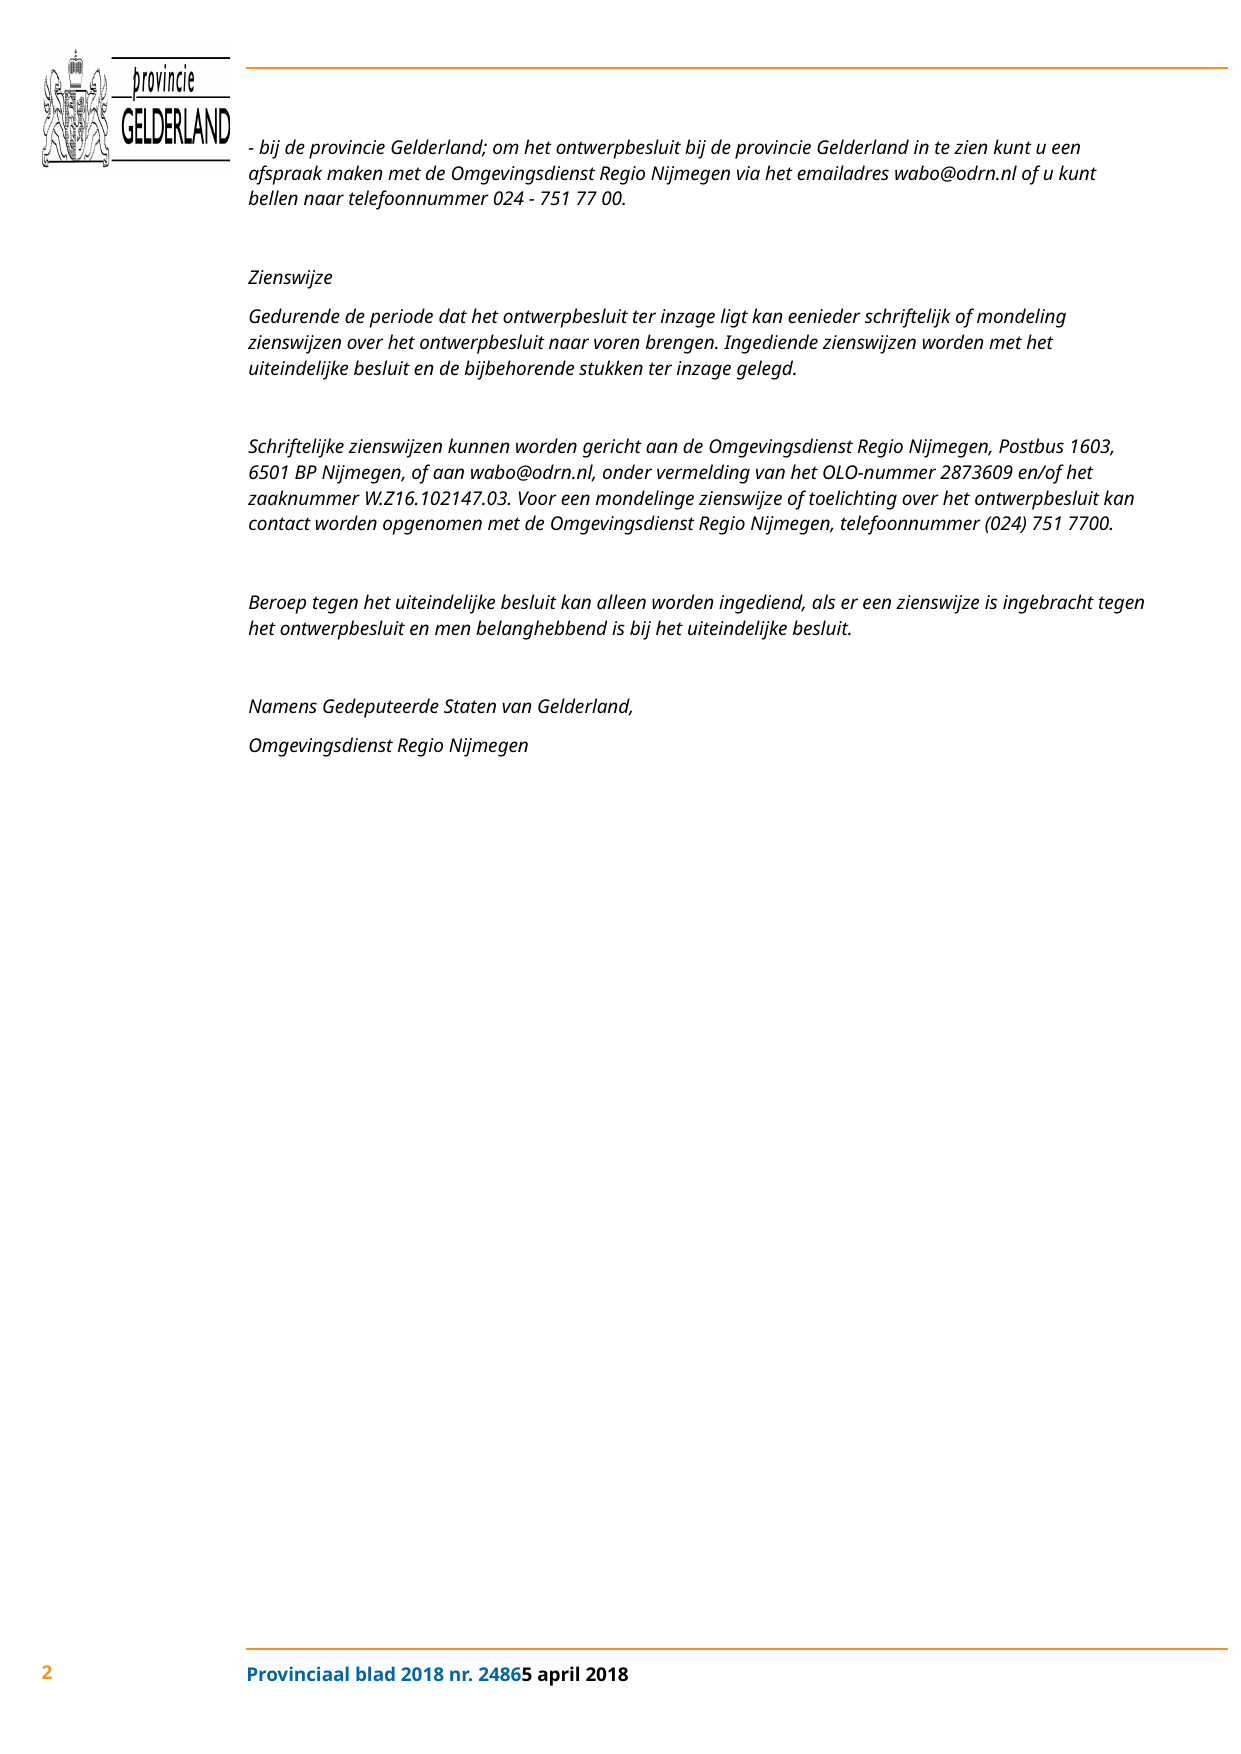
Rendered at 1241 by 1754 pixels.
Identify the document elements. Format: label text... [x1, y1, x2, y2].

text - bij de provincie Gelderland; om het ontwerpbesluit bij de provincie Gelderland in te zien kunt u een afspraak maken met de Omgevingsdienst Regio Nijmegen via het emailadres wabo@odrn.nl of u kunt bellen naar telefoonnummer 024 - 751 77 00. [248, 134, 1152, 211]
text Beroep tegen het uiteindelijke besluit kan alleen worden ingediend, als er een zienswijze is ingebracht tegen het ontwerpbesluit en men belanghebbend is bij het uiteindelijke besluit. [248, 589, 1152, 641]
picture [41, 47, 231, 172]
text Omgevingsdienst Regio Nijmegen [248, 733, 1152, 758]
text Schriftelijke zienswijzen kunnen worden gericht aan de Omgevingsdienst Regio Nijmegen, Postbus 1603, 6501 BP Nijmegen, of aan wabo@odrn.nl, onder vermelding van het OLO-nummer 2873609 en/of het zaaknummer W.Z16.102147.03. Voor een mondelinge zienswijze of toelichting over het ontwerpbesluit kan contact worden opgenomen met de Omgevingsdienst Regio Nijmegen, telefoonnummer (024) 751 7700. [248, 433, 1152, 536]
text Namens Gedeputeerde Staten van Gelderland, [248, 693, 1152, 719]
text Gedurende de periode dat het ontwerpbesluit ter inzage ligt kan eenieder schriftelijk of mondeling zienswijzen over het ontwerpbesluit naar voren brengen. Ingediende zienswijzen worden met het uiteindelijke besluit en de bijbehorende stukken ter inzage gelegd. [248, 303, 1152, 381]
text Zienswijze [248, 264, 1152, 290]
